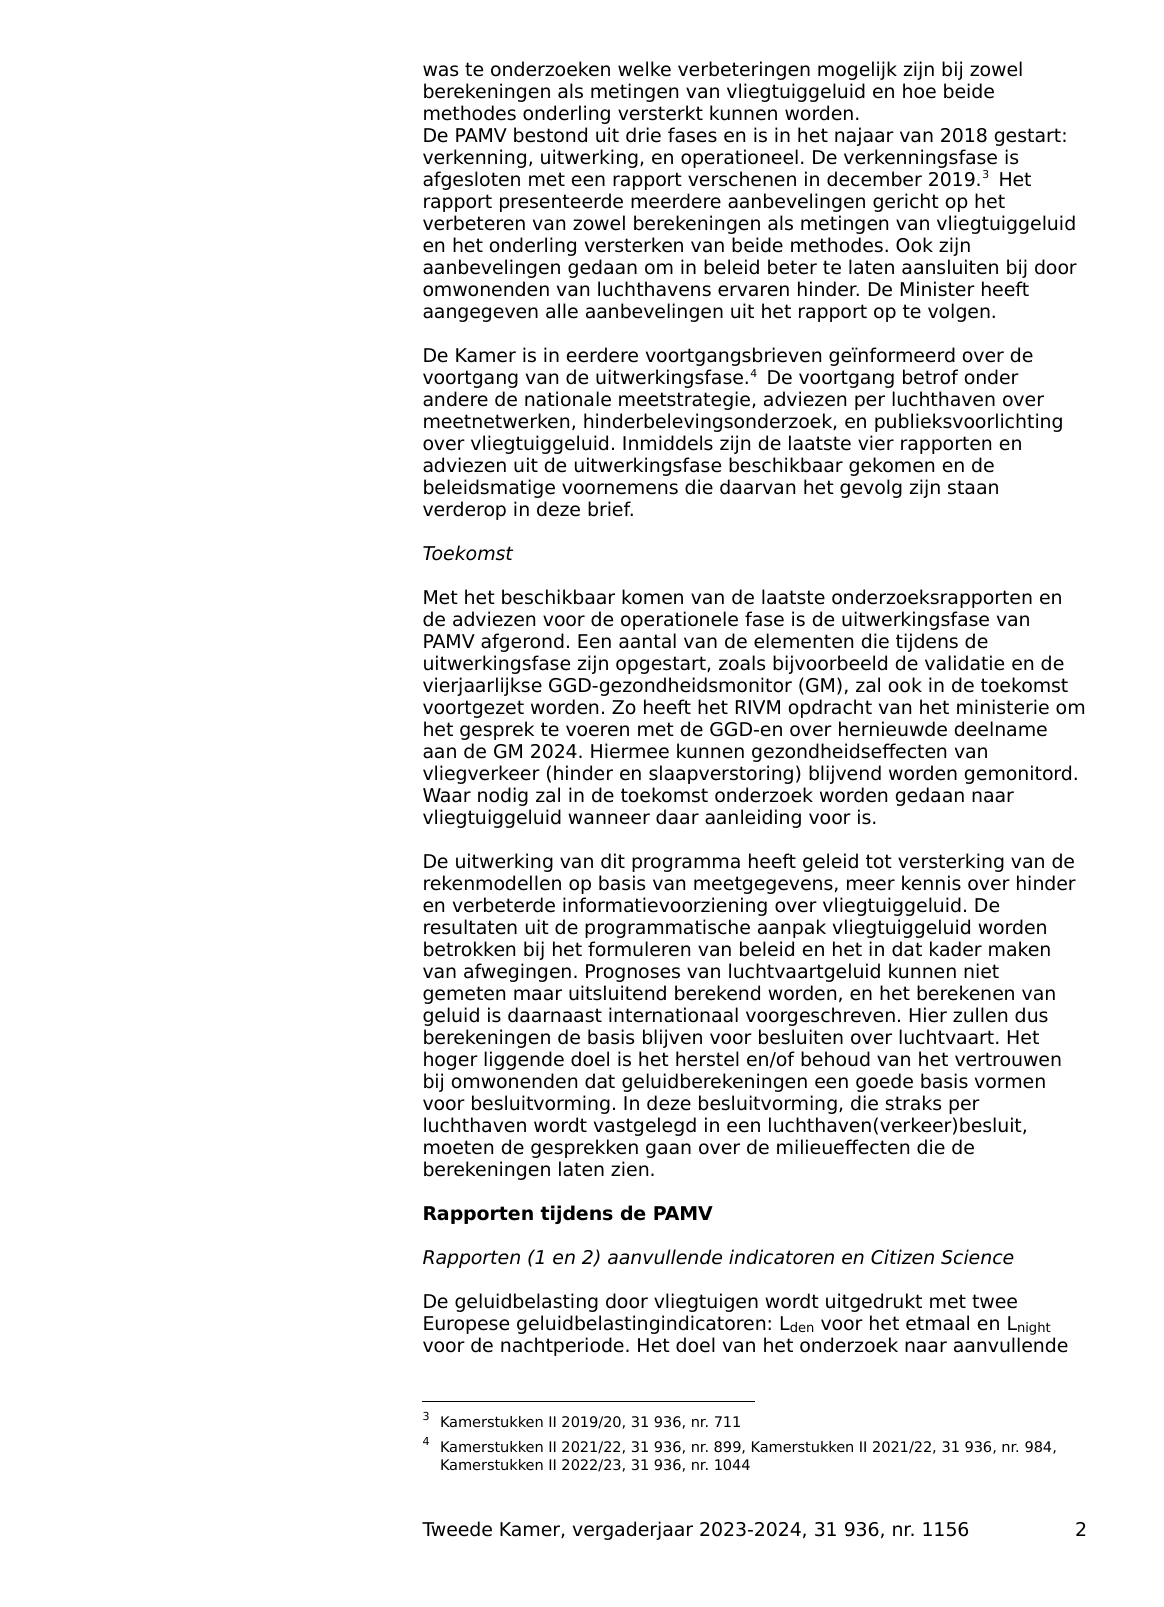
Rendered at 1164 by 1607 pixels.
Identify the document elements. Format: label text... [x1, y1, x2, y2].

text was te onderzoeken welke verbeteringen mogelijk zijn bij zowel berekeningen als metingen van vliegtuiggeluid en hoe beide methodes onderling versterkt kunnen worden. [422, 59, 1087, 125]
text De geluidbelasting door vliegtuigen wordt uitgedrukt met twee Europese geluidbelastingindicatoren: Lden voor het etmaal en Lnight voor de nachtperiode. Het doel van het onderzoek naar aanvullende [422, 1291, 1087, 1357]
text Kamerstukken II 2019/20, 31 936, nr. 711 [422, 1410, 1087, 1432]
text Kamerstukken II 2021/22, 31 936, nr. 899, Kamerstukken II 2021/22, 31 936, nr. 984, Kamerstukken II 2022/23, 31 936, nr. 1044 [422, 1435, 1087, 1474]
subtitle Rapporten tijdens de PAMV [422, 1203, 1087, 1225]
text De PAMV bestond uit drie fases en is in het najaar van 2018 gestart: verkenning, uitwerking, en operationeel. De verkenningsfase is afgesloten met een rapport verschenen in december 2019. Het rapport presenteerde meerdere aanbevelingen gericht op het verbeteren van zowel berekeningen als metingen van vliegtuiggeluid en het onderling versterken van beide methodes. Ook zijn aanbevelingen gedaan om in beleid beter te laten aansluiten bij door omwonenden van luchthavens ervaren hinder. De Minister heeft aangegeven alle aanbevelingen uit het rapport op te volgen. [422, 125, 1087, 323]
subtitle Rapporten (1 en 2) aanvullende indicatoren en Citizen Science [422, 1247, 1087, 1269]
text De uitwerking van dit programma heeft geleid tot versterking van de rekenmodellen op basis van meetgegevens, meer kennis over hinder en verbeterde informatievoorziening over vliegtuiggeluid. De resultaten uit de programmatische aanpak vliegtuiggeluid worden betrokken bij het formuleren van beleid en het in dat kader maken van afwegingen. Prognoses van luchtvaartgeluid kunnen niet gemeten maar uitsluitend berekend worden, en het berekenen van geluid is daarnaast internationaal voorgeschreven. Hier zullen dus berekeningen de basis blijven voor besluiten over luchtvaart. Het hoger liggende doel is het herstel en/of behoud van het vertrouwen bij omwonenden dat geluidberekeningen een goede basis vormen voor besluitvorming. In deze besluitvorming, die straks per luchthaven wordt vastgelegd in een luchthaven(verkeer)besluit, moeten de gesprekken gaan over de milieueffecten die de berekeningen laten zien. [422, 851, 1087, 1181]
text De Kamer is in eerdere voortgangsbrieven geïnformeerd over de voortgang van de uitwerkingsfase. De voortgang betrof onder andere de nationale meetstrategie, adviezen per luchthaven over meetnetwerken, hinderbelevingsonderzoek, en publieksvoorlichting over vliegtuiggeluid. Inmiddels zijn de laatste vier rapporten en adviezen uit de uitwerkingsfase beschikbaar gekomen en de beleidsmatige voornemens die daarvan het gevolg zijn staan verderop in deze brief. [422, 345, 1087, 521]
subtitle Toekomst [422, 543, 1087, 565]
text Met het beschikbaar komen van de laatste onderzoeksrapporten en de adviezen voor de operationele fase is de uitwerkingsfase van PAMV afgerond. Een aantal van de elementen die tijdens de uitwerkingsfase zijn opgestart, zoals bijvoorbeeld de validatie en de vierjaarlijkse GGD-gezondheidsmonitor (GM), zal ook in de toekomst voortgezet worden. Zo heeft het RIVM opdracht van het ministerie om het gesprek te voeren met de GGD-en over hernieuwde deelname aan de GM 2024. Hiermee kunnen gezondheidseffecten van vliegverkeer (hinder en slaapverstoring) blijvend worden gemonitord. Waar nodig zal in de toekomst onderzoek worden gedaan naar vliegtuiggeluid wanneer daar aanleiding voor is. [422, 587, 1087, 829]
